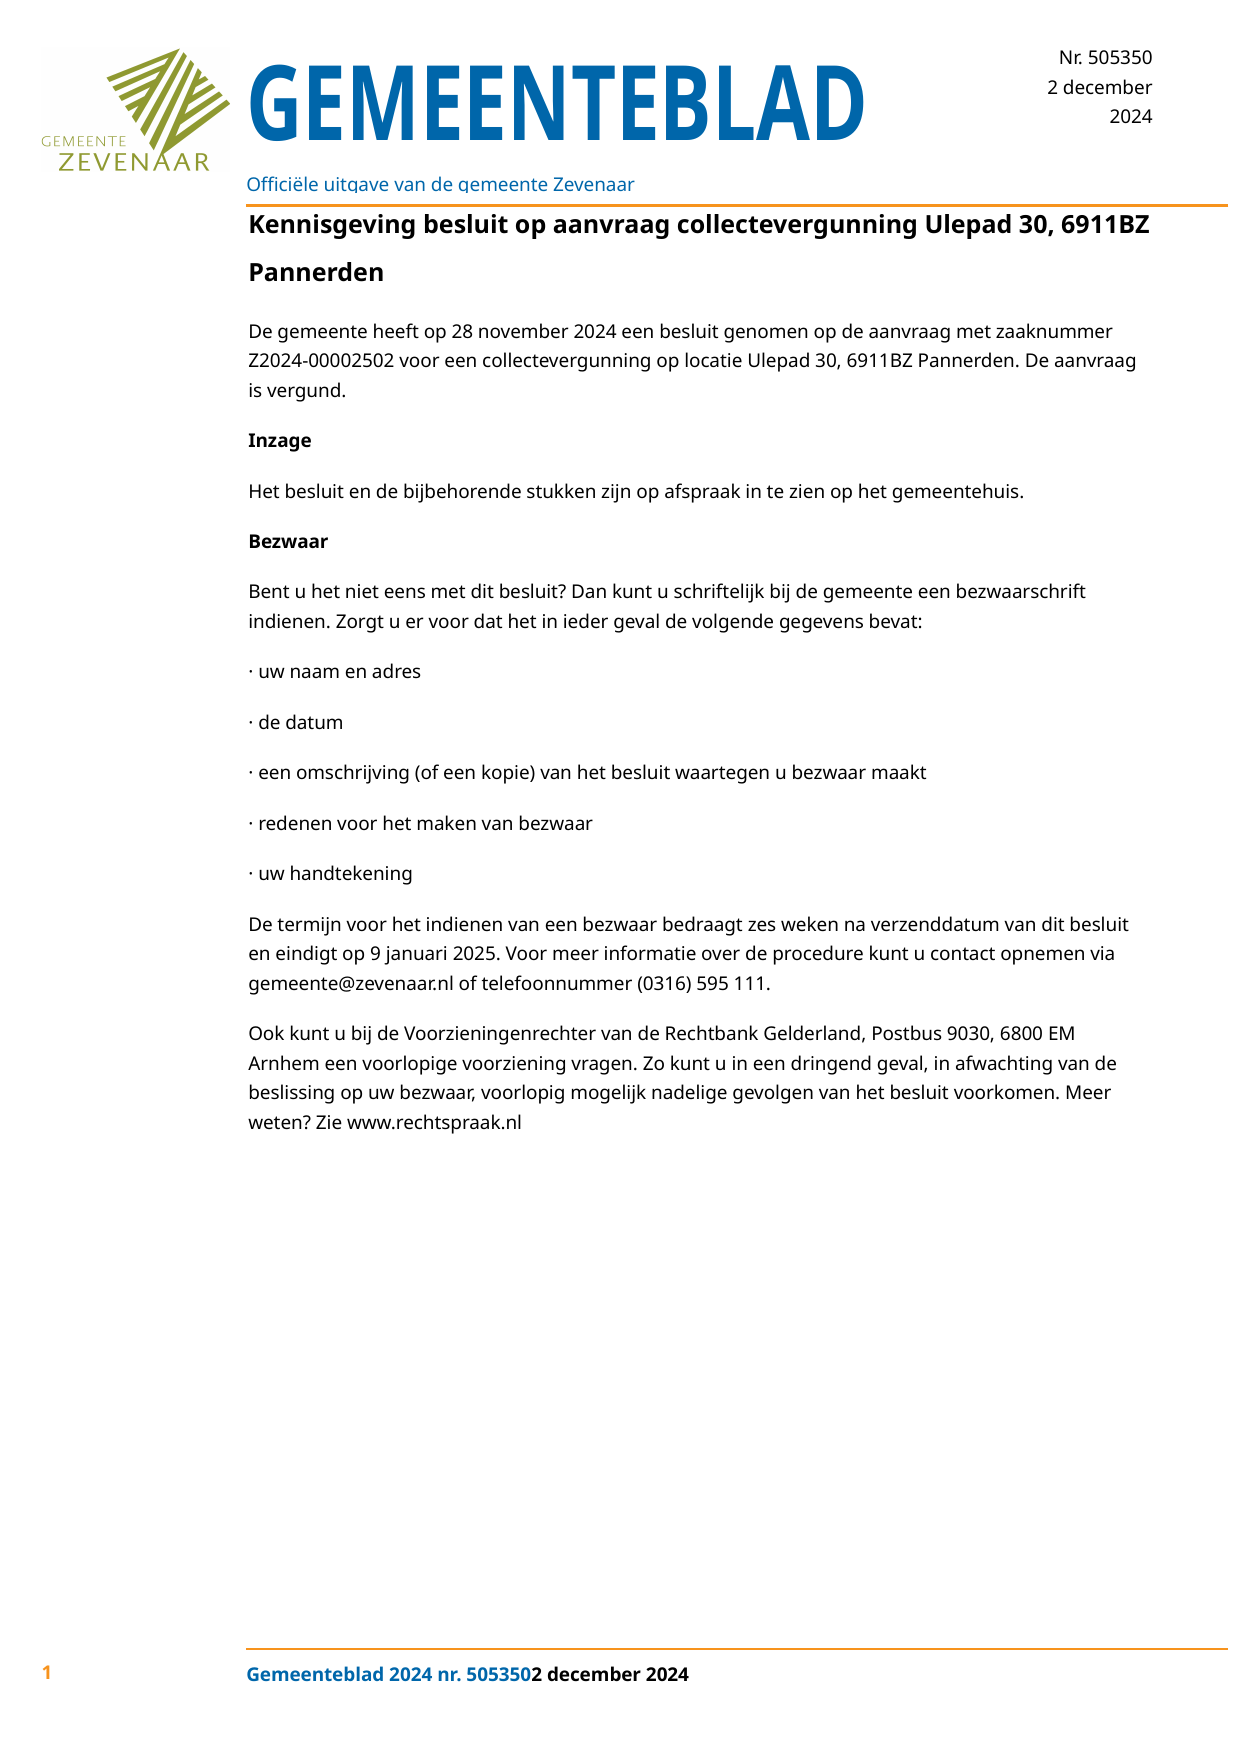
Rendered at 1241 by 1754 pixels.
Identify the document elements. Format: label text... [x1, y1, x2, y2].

text · uw handtekening [248, 860, 1152, 886]
text Inzage [248, 427, 1152, 453]
text · een omschrijving (of een kopie) van het besluit waartegen u bezwaar maakt [248, 759, 1152, 785]
text De termijn voor het indienen van een bezwaar bedraagt zes weken na verzenddatum van dit besluit en eindigt op 9 januari 2025. Voor meer informatie over de procedure kunt u contact opnemen via gemeente@zevenaar.nl of telefoonnummer (0316) 595 111. [248, 911, 1152, 996]
text Kennisgeving besluit op aanvraag collectevergunning Ulepad 30, 6911BZ Pannerden [248, 207, 1152, 288]
text Bezwaar [248, 528, 1152, 554]
text Bent u het niet eens met dit besluit? Dan kunt u schriftelijk bij de gemeente een bezwaarschrift indienen. Zorgt u er voor dat het in ieder geval de volgende gegevens bevat: [248, 579, 1152, 634]
text Ook kunt u bij de Voorzieningenrechter van de Rechtbank Gelderland, Postbus 9030, 6800 EM Arnhem een voorlopige voorziening vragen. Zo kunt u in een dringend geval, in afwachting van de beslissing op uw bezwaar, voorlopig mogelijk nadelige gevolgen van het besluit voorkomen. Meer weten? Zie www.rechtspraak.nl [248, 1020, 1152, 1135]
text Het besluit en de bijbehorende stukken zijn op afspraak in te zien op het gemeentehuis. [248, 478, 1152, 504]
text De gemeente heeft op 28 november 2024 een besluit genomen op de aanvraag met zaaknummer Z2024-00002502 voor een collectevergunning op locatie Ulepad 30, 6911BZ Pannerden. De aanvraag is vergund. [248, 318, 1152, 403]
picture [41, 47, 231, 172]
text · de datum [248, 709, 1152, 735]
text · redenen voor het maken van bezwaar [248, 810, 1152, 836]
text · uw naam en adres [248, 659, 1152, 684]
